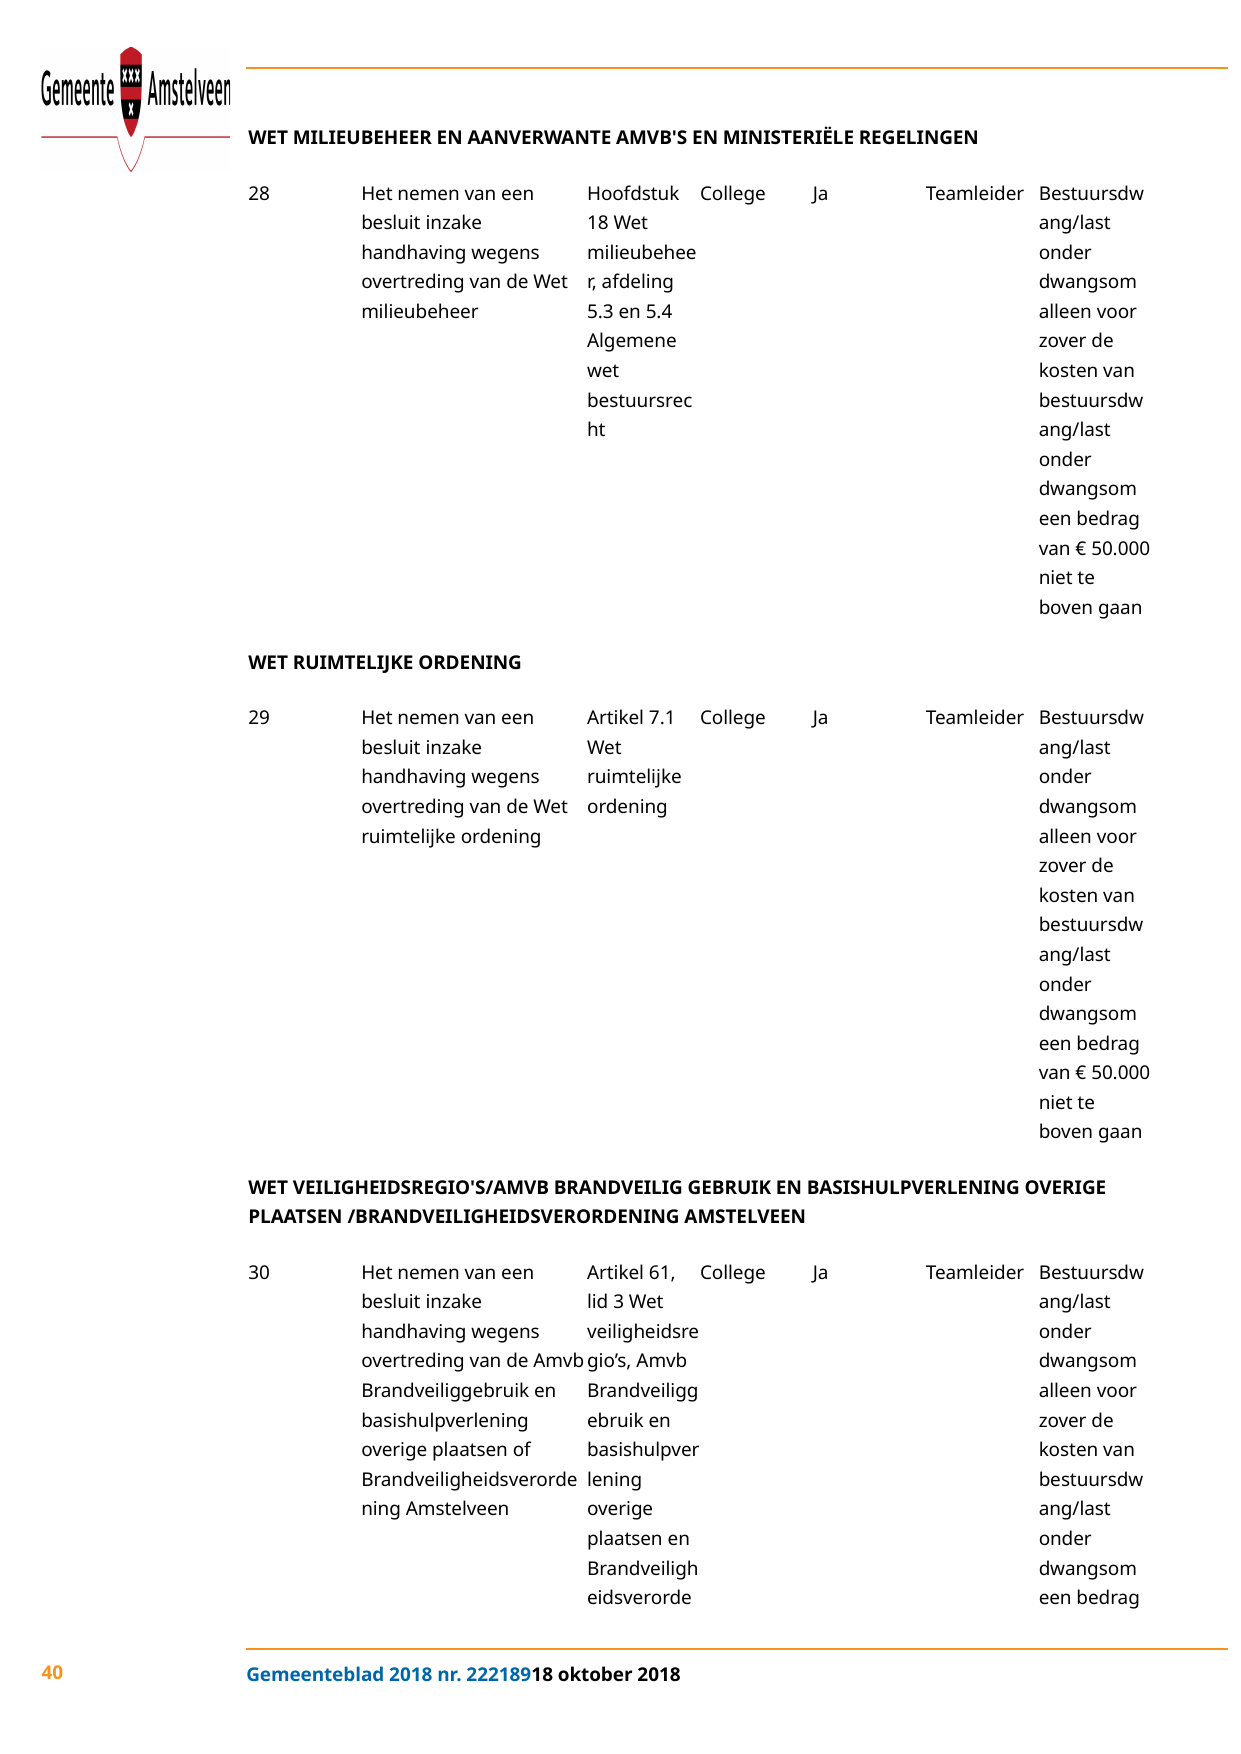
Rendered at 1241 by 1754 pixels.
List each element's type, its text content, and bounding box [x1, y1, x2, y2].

table_cell Het nemen van een besluit inzake handhaving wegens overtreding van de Wet ruimtelijke ordening [361, 705, 587, 1144]
table_cell WET VEILIGHEIDSREGIO'S/AMVB BRANDVEILIG GEBRUIK EN BASISHULPVERLENING OVERIGE PLAATSEN /BRANDVEILIGHEIDSVERORDENING AMSTELVEEN [248, 1144, 1152, 1259]
table_cell Bestuursdwang/last onder dwangsom alleen voor zover de kosten van bestuursdwang/last onder dwangsom een bedrag [1039, 1259, 1152, 1610]
table_cell Artikel 7.1 Wet ruimtelijke ordening [587, 705, 700, 1144]
table_cell 30 [248, 1259, 361, 1610]
table_cell Ja [813, 705, 926, 1144]
table_cell 29 [248, 705, 361, 1144]
picture [41, 47, 231, 172]
table_cell College [700, 180, 813, 619]
table_cell Bestuursdwang/last onder dwangsom alleen voor zover de kosten van bestuursdwang/last onder dwangsom een bedrag van € 50.000 niet te boven gaan [1039, 180, 1152, 619]
table_cell Het nemen van een besluit inzake handhaving wegens overtreding van de Amvb Brandveiliggebruik en basishulpverlening overige plaatsen of Brandveiligheidsverordening Amstelveen [361, 1259, 587, 1610]
table_cell Artikel 61, lid 3 Wet veiligheidsregio’s, Amvb Brandveiliggebruik en basishulpverlening overige plaatsen en Brandveiligheidsverorde [587, 1259, 700, 1610]
table_cell Ja [813, 1259, 926, 1610]
table_cell 28 [248, 180, 361, 619]
table_cell WET MILIEUBEHEER EN AANVERWANTE AMVB'S EN MINISTERIËLE REGELINGEN [248, 95, 1152, 180]
table_cell Hoofdstuk 18 Wet milieubeheer, afdeling 5.3 en 5.4 Algemene wet bestuursrecht [587, 180, 700, 619]
table_cell WET RUIMTELIJKE ORDENING [248, 620, 1152, 704]
table_cell Bestuursdwang/last onder dwangsom alleen voor zover de kosten van bestuursdwang/last onder dwangsom een bedrag van € 50.000 niet te boven gaan [1039, 705, 1152, 1144]
table_cell College [700, 1259, 813, 1610]
table_cell Teamleider [926, 705, 1038, 1144]
table_cell Teamleider [926, 1259, 1038, 1610]
table_cell Ja [813, 180, 926, 619]
table_cell Het nemen van een besluit inzake handhaving wegens overtreding van de Wet milieubeheer [361, 180, 587, 619]
table_cell Teamleider [926, 180, 1038, 619]
table_cell College [700, 705, 813, 1144]
